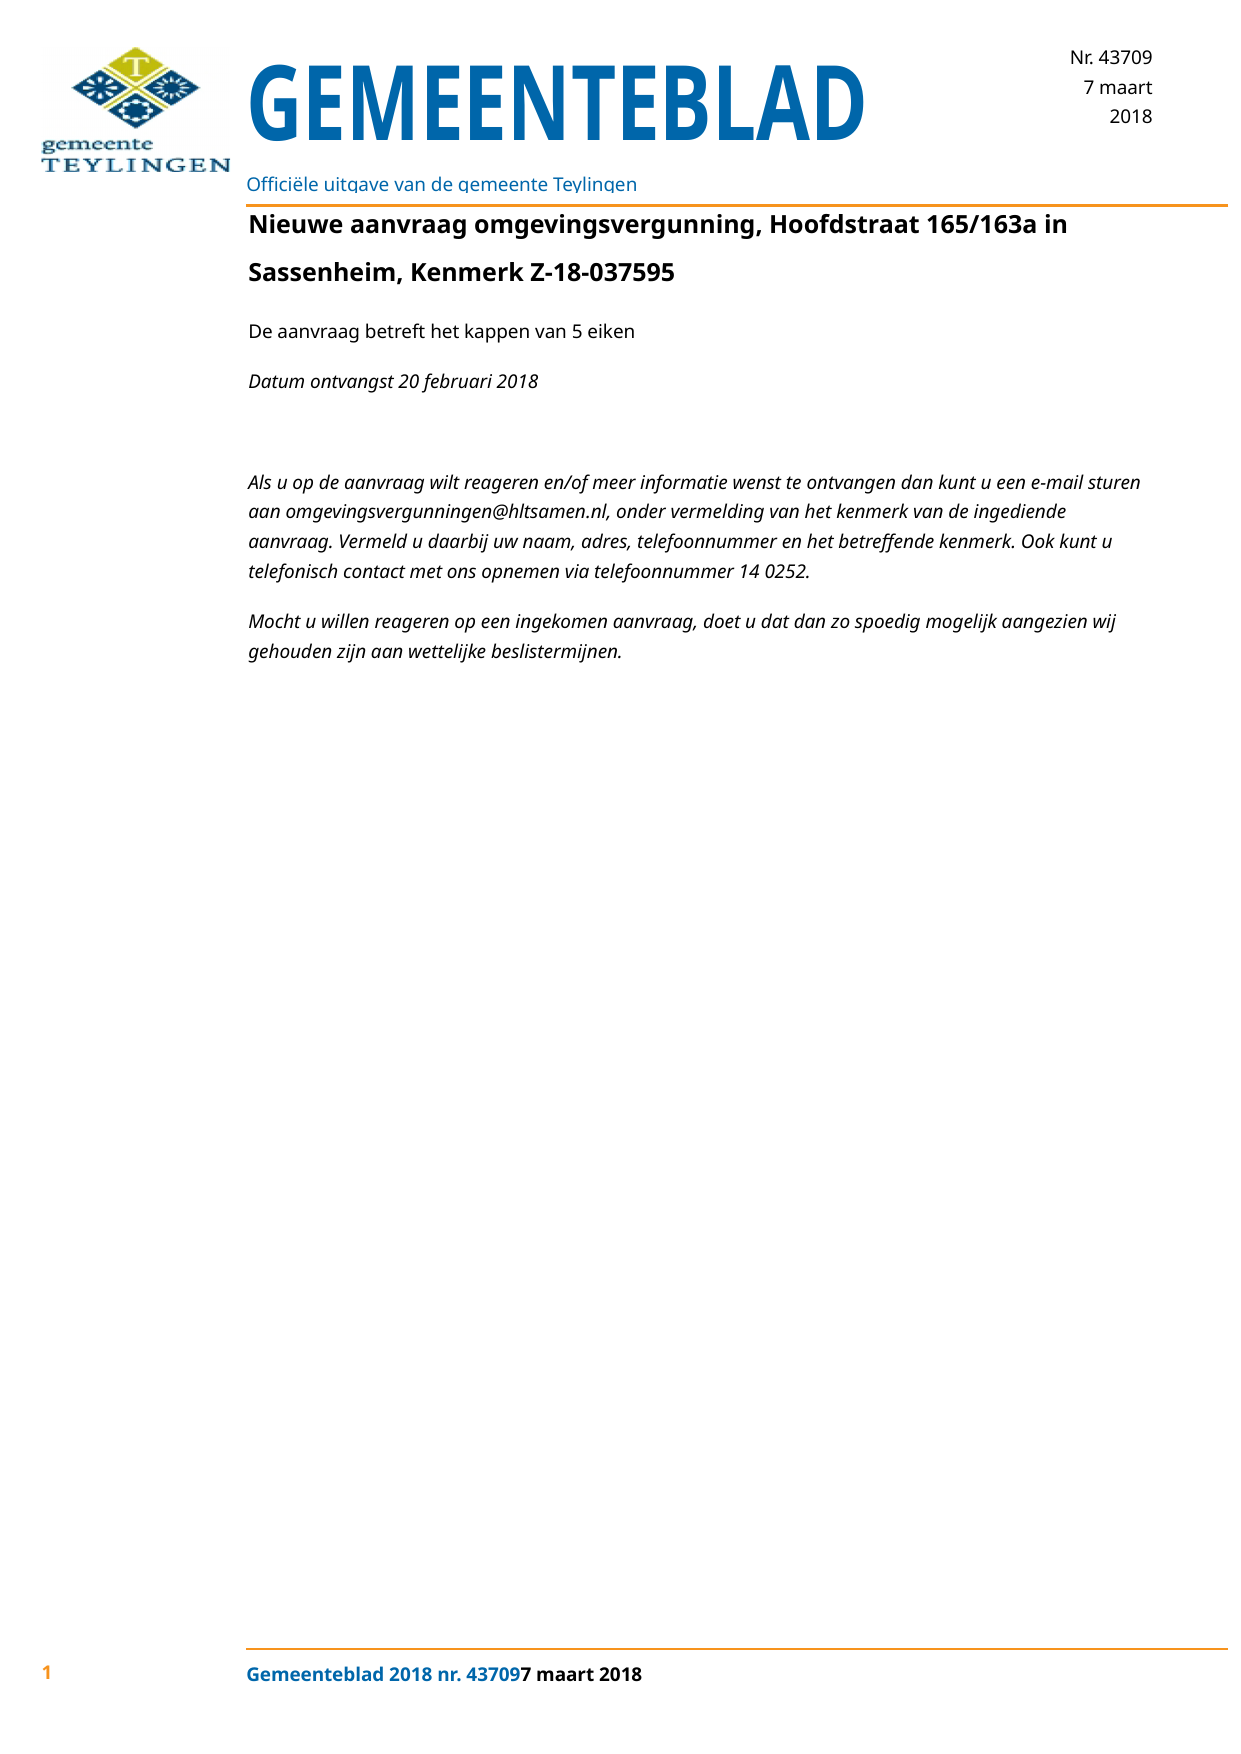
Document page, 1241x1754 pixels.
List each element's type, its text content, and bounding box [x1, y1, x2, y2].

text Mocht u willen reageren op een ingekomen aanvraag, doet u dat dan zo spoedig mogelijk aangezien wij gehouden zijn aan wettelijke beslistermijnen. [248, 608, 1152, 664]
text Als u op de aanvraag wilt reageren en/of meer informatie wenst te ontvangen dan kunt u een e-mail sturen aan omgevingsvergunningen@hltsamen.nl, onder vermelding van het kenmerk van de ingediende aanvraag. Vermeld u daarbij uw naam, adres, telefoonnummer en het betreffende kenmerk. Ook kunt u telefonisch contact met ons opnemen via telefoonnummer 14 0252. [248, 469, 1152, 584]
text Nieuwe aanvraag omgevingsvergunning, Hoofdstraat 165/163a in Sassenheim, Kenmerk Z-18-037595 [248, 207, 1152, 288]
text Datum ontvangst 20 februari 2018 [248, 368, 1152, 394]
picture [41, 47, 231, 172]
text De aanvraag betreft het kappen van 5 eiken [248, 318, 1152, 344]
